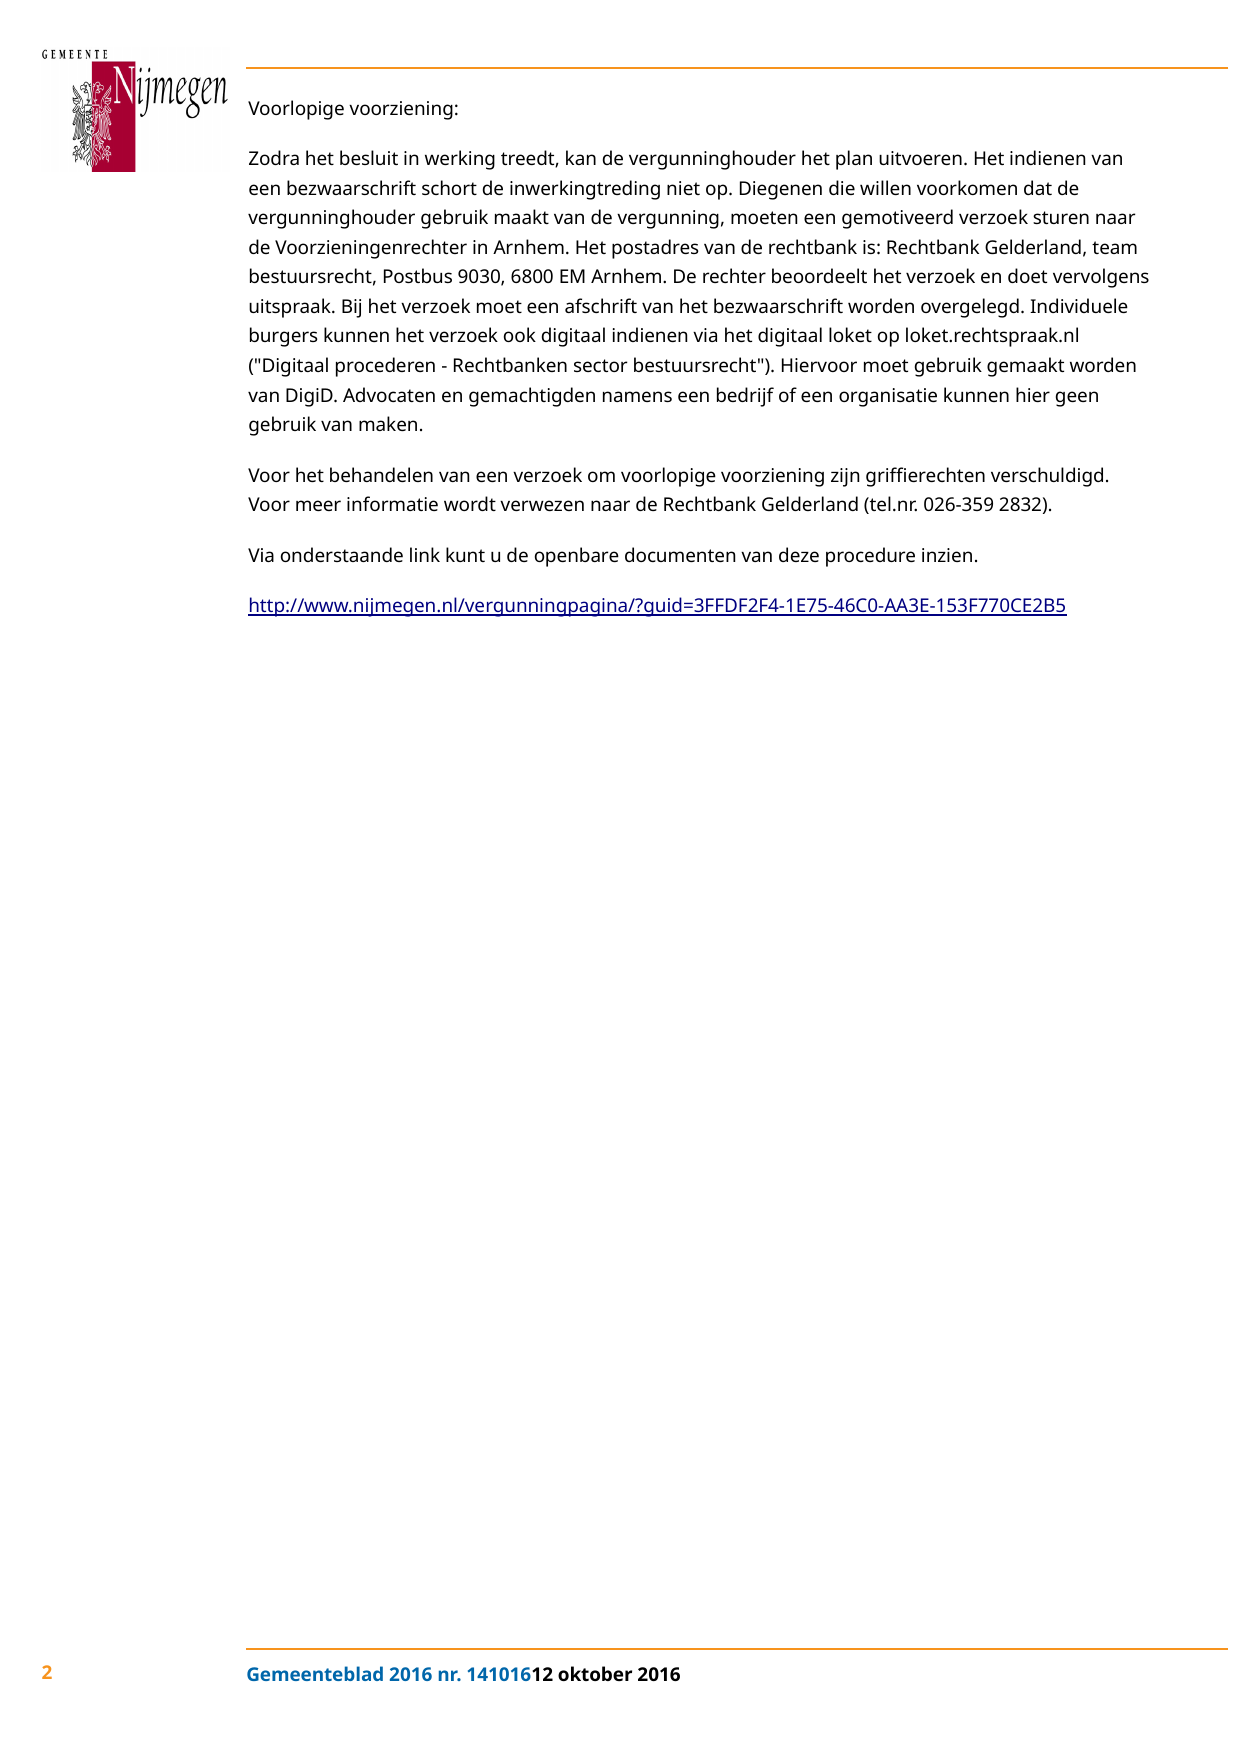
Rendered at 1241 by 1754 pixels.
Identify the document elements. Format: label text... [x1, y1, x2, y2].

text Voor het behandelen van een verzoek om voorlopige voorziening zijn griffierechten verschuldigd. Voor meer informatie wordt verwezen naar de Rechtbank Gelderland (tel.nr. 026-359 2832). [248, 462, 1152, 517]
text Zodra het besluit in werking treedt, kan de vergunninghouder het plan uitvoeren. Het indienen van een bezwaarschrift schort de inwerkingtreding niet op. Diegenen die willen voorkomen dat de vergunninghouder gebruik maakt van de vergunning, moeten een gemotiveerd verzoek sturen naar de Voorzieningenrechter in Arnhem. Het postadres van de rechtbank is: Rechtbank Gelderland, team bestuursrecht, Postbus 9030, 6800 EM Arnhem. De rechter beoordeelt het verzoek en doet vervolgens uitspraak. Bij het verzoek moet een afschrift van het bezwaarschrift worden overgelegd. Individuele burgers kunnen het verzoek ook digitaal indienen via het digitaal loket op loket.rechtspraak.nl ("Digitaal procederen - Rechtbanken sector bestuursrecht"). Hiervoor moet gebruik gemaakt worden van DigiD. Advocaten en gemachtigden namens een bedrijf of een organisatie kunnen hier geen gebruik van maken. [248, 145, 1152, 437]
text Via onderstaande link kunt u de openbare documenten van deze procedure inzien. [248, 542, 1152, 568]
text http://www.nijmegen.nl/vergunningpagina/?guid=3FFDF2F4-1E75-46C0-AA3E-153F770CE2B5 [248, 592, 1152, 618]
text Voorlopige voorziening: [248, 95, 1152, 121]
picture [41, 47, 231, 172]
